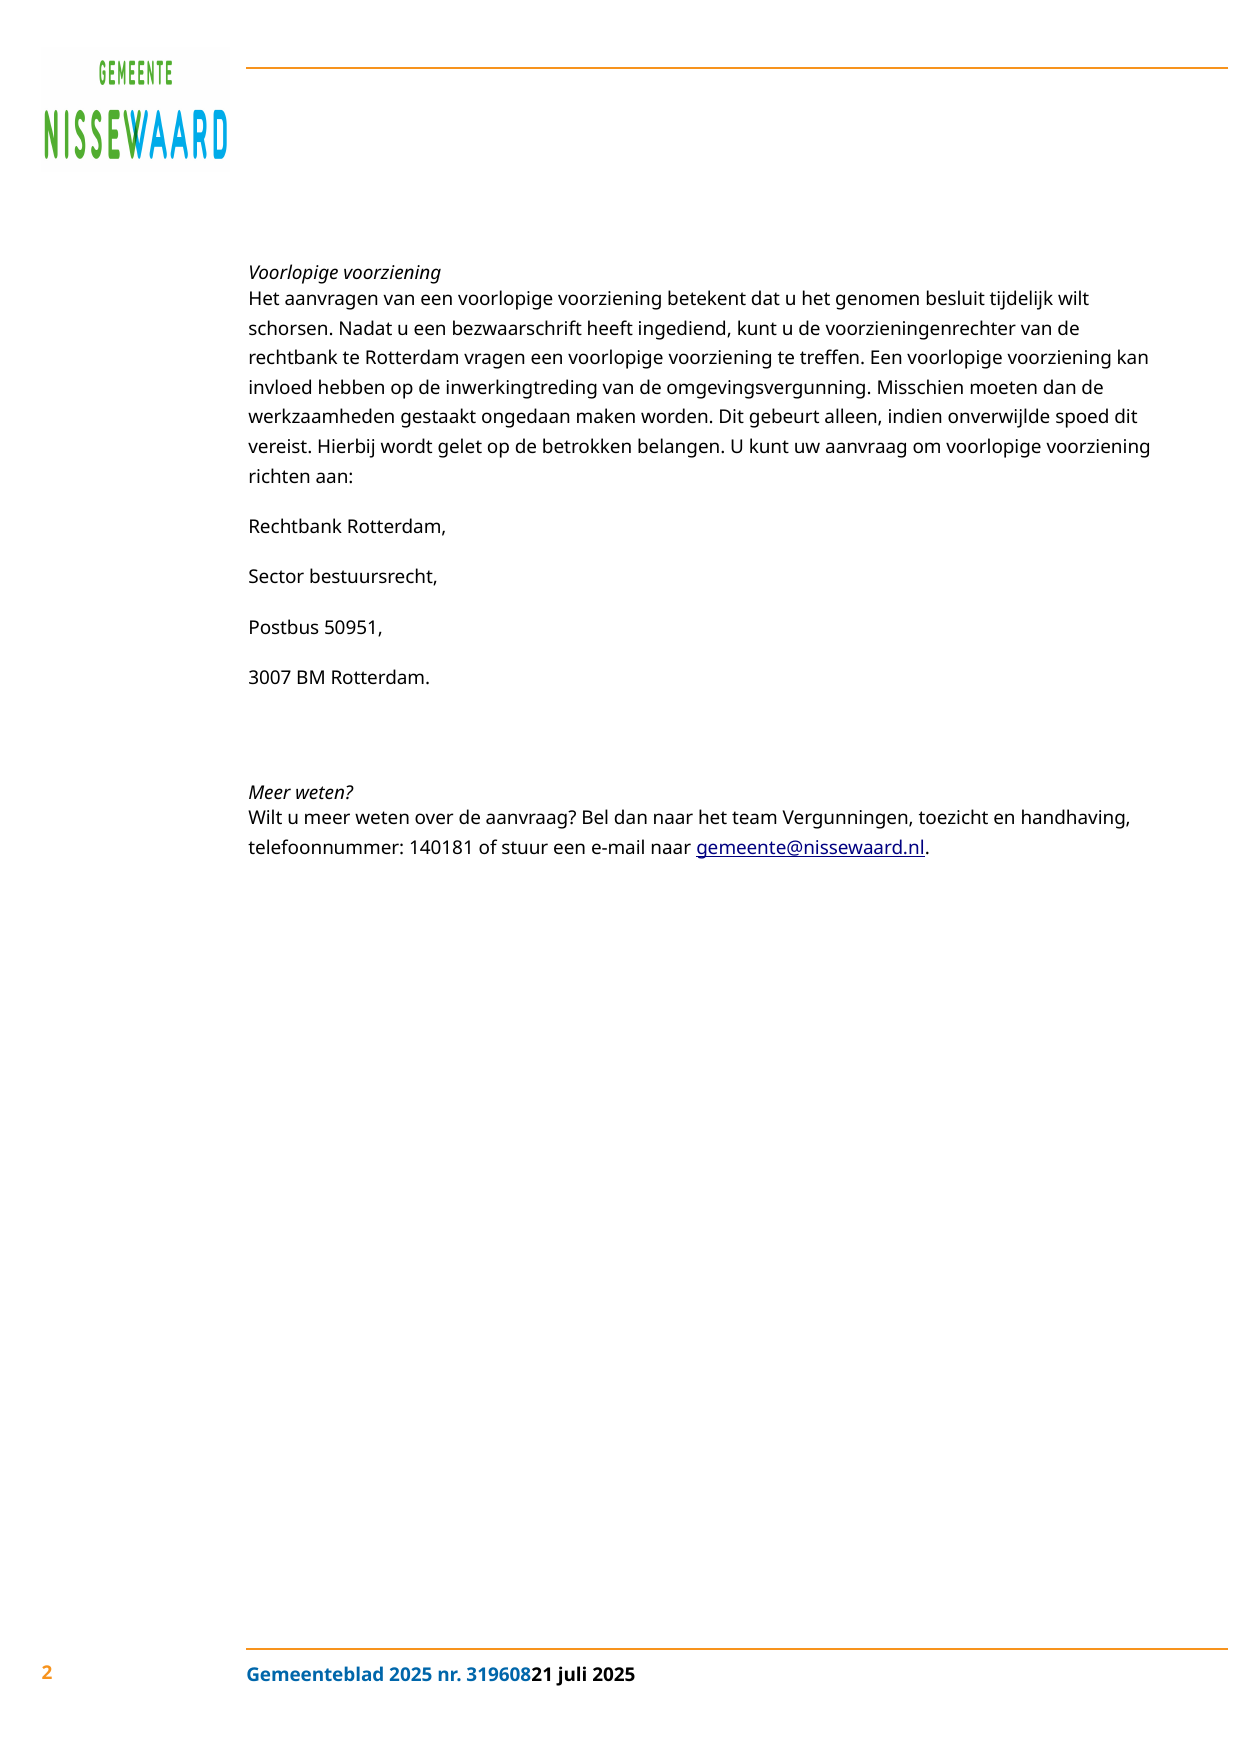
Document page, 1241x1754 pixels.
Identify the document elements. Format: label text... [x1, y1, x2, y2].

text Sector bestuursrecht, [248, 564, 1152, 589]
text Meer weten? [248, 779, 1152, 804]
text Voorlopige voorziening [248, 259, 1152, 285]
text Wilt u meer weten over de aanvraag? Bel dan naar het team Vergunningen, toezicht en handhaving, telefoonnummer: 140181 of stuur een e-mail naar gemeente@nissewaard.nl. [248, 804, 1152, 860]
text 3007 BM Rotterdam. [248, 664, 1152, 690]
text Rechtbank Rotterdam, [248, 513, 1152, 539]
picture [41, 47, 231, 172]
text Het aanvragen van een voorlopige voorziening betekent dat u het genomen besluit tijdelijk wilt schorsen. Nadat u een bezwaarschrift heeft ingediend, kunt u de voorzieningenrechter van de rechtbank te Rotterdam vragen een voorlopige voorziening te treffen. Een voorlopige voorziening kan invloed hebben op de inwerkingtreding van de omgevingsvergunning. Misschien moeten dan de werkzaamheden gestaakt ongedaan maken worden. Dit gebeurt alleen, indien onverwijlde spoed dit vereist. Hierbij wordt gelet op de betrokken belangen. U kunt uw aanvraag om voorlopige voorziening richten aan: [248, 285, 1152, 488]
text Postbus 50951, [248, 614, 1152, 640]
